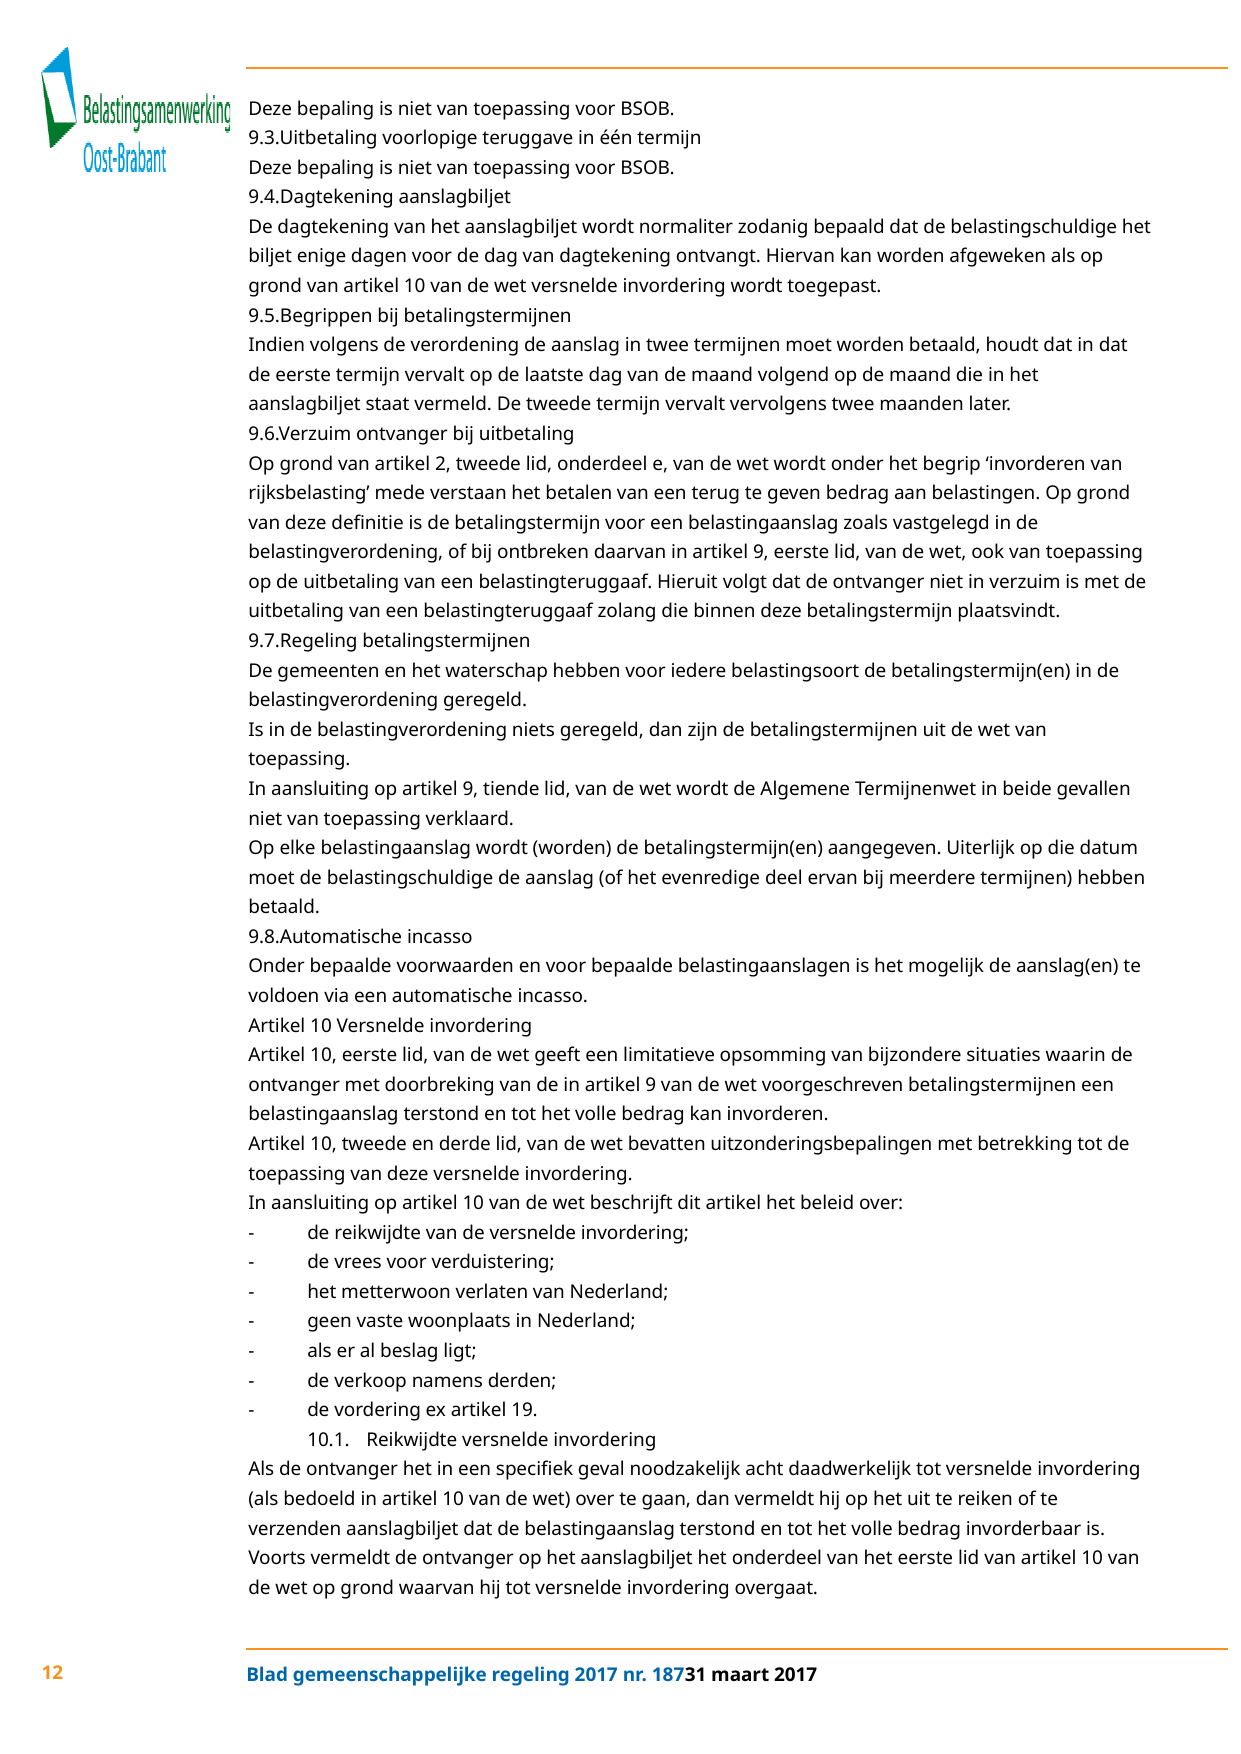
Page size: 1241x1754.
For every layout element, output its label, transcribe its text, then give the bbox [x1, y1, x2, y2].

text Deze bepaling is niet van toepassing voor BSOB. [248, 95, 1152, 121]
text De gemeenten en het waterschap hebben voor iedere belastingsoort de betalingstermijn(en) in de belastingverordening geregeld. [248, 657, 1152, 712]
text Artikel 10 Versnelde invordering [248, 1012, 1152, 1038]
text 9.3.Uitbetaling voorlopige teruggave in één termijn [248, 124, 1152, 150]
list het metterwoon verlaten van Nederland; [248, 1278, 1152, 1304]
picture [86, 146, 91, 169]
list de reikwijdte van de versnelde invordering; [248, 1219, 1152, 1245]
text Artikel 10, tweede en derde lid, van de wet bevatten uitzonderingsbepalingen met betrekking tot de toepassing van deze versnelde invordering. [248, 1130, 1152, 1186]
list de vrees voor verduistering; [248, 1248, 1152, 1274]
text Artikel 10, eerste lid, van de wet geeft een limitatieve opsomming van bijzondere situaties waarin de ontvanger met doorbreking van de in artikel 9 van de wet voorgeschreven betalingstermijnen een belastingaanslag terstond en tot het volle bedrag kan invorderen. [248, 1041, 1152, 1126]
text 9.5.Begrippen bij betalingstermijnen [248, 302, 1152, 328]
picture [91, 163, 96, 172]
text 9.7.Regeling betalingstermijnen [248, 627, 1152, 653]
text Als de ontvanger het in een specifiek geval noodzakelijk acht daadwerkelijk tot versnelde invordering (als bedoeld in artikel 10 van de wet) over te gaan, dan vermeldt hij op het uit te reiken of te verzenden aanslagbiljet dat de belastingaanslag terstond en tot het volle bedrag invorderbaar is. Voorts vermeldt de ontvanger op het aanslagbiljet het onderdeel van het eerste lid van artikel 10 van de wet op grond waarvan hij tot versnelde invordering overgaat. [248, 1456, 1152, 1600]
text Op elke belastingaanslag wordt (worden) de betalingstermijn(en) aangegeven. Uiterlijk op die datum moet de belastingschuldige de aanslag (of het evenredige deel ervan bij meerdere termijnen) hebben betaald. [248, 834, 1152, 919]
picture [100, 161, 105, 172]
text Onder bepaalde voorwaarden en voor bepaalde belastingaanslagen is het mogelijk de aanslag(en) te voldoen via een automatische incasso. [248, 953, 1152, 1008]
text 9.8.Automatische incasso [248, 923, 1152, 949]
text Op grond van artikel 2, tweede lid, onderdeel e, van de wet wordt onder het begrip ‘invorderen van rijksbelasting’ mede verstaan het betalen van een terug te geven bedrag aan belastingen. Op grond van deze definitie is de betalingstermijn voor een belastingaanslag zoals vastgelegd in de belastingverordening, of bij ontbreken daarvan in artikel 9, eerste lid, van de wet, ook van toepassing op de uitbetaling van een belastingteruggaaf. Hieruit volgt dat de ontvanger niet in verzuim is met de uitbetaling van een belastingteruggaaf zolang die binnen deze betalingstermijn plaatsvindt. [248, 450, 1152, 623]
picture [41, 47, 231, 172]
text Deze bepaling is niet van toepassing voor BSOB. [248, 154, 1152, 180]
list Reikwijdte versnelde invordering [307, 1426, 1152, 1452]
list geen vaste woonplaats in Nederland; [248, 1308, 1152, 1333]
text In aansluiting op artikel 9, tiende lid, van de wet wordt de Algemene Termijnenwet in beide gevallen niet van toepassing verklaard. [248, 775, 1152, 831]
list de verkoop namens derden; [248, 1367, 1152, 1393]
list als er al beslag ligt; [248, 1337, 1152, 1363]
text De dagtekening van het aanslagbiljet wordt normaliter zodanig bepaald dat de belastingschuldige het biljet enige dagen voor de dag van dagtekening ontvangt. Hiervan kan worden afgeweken als op grond van artikel 10 van de wet versnelde invordering wordt toegepast. [248, 213, 1152, 298]
text In aansluiting op artikel 10 van de wet beschrijft dit artikel het beleid over: [248, 1189, 1152, 1215]
picture [129, 155, 134, 172]
text 9.4.Dagtekening aanslagbiljet [248, 183, 1152, 209]
text Is in de belastingverordening niets geregeld, dan zijn de betalingstermijnen uit de wet van toepassing. [248, 716, 1152, 771]
text Indien volgens de verordening de aanslag in twee termijnen moet worden betaald, houdt dat in dat de eerste termijn vervalt op de laatste dag van de maand volgend op de maand die in het aanslagbiljet staat vermeld. De tweede termijn vervalt vervolgens twee maanden later. [248, 331, 1152, 416]
list de vordering ex artikel 19. [248, 1396, 1152, 1422]
text 9.6.Verzuim ontvanger bij uitbetaling [248, 420, 1152, 446]
